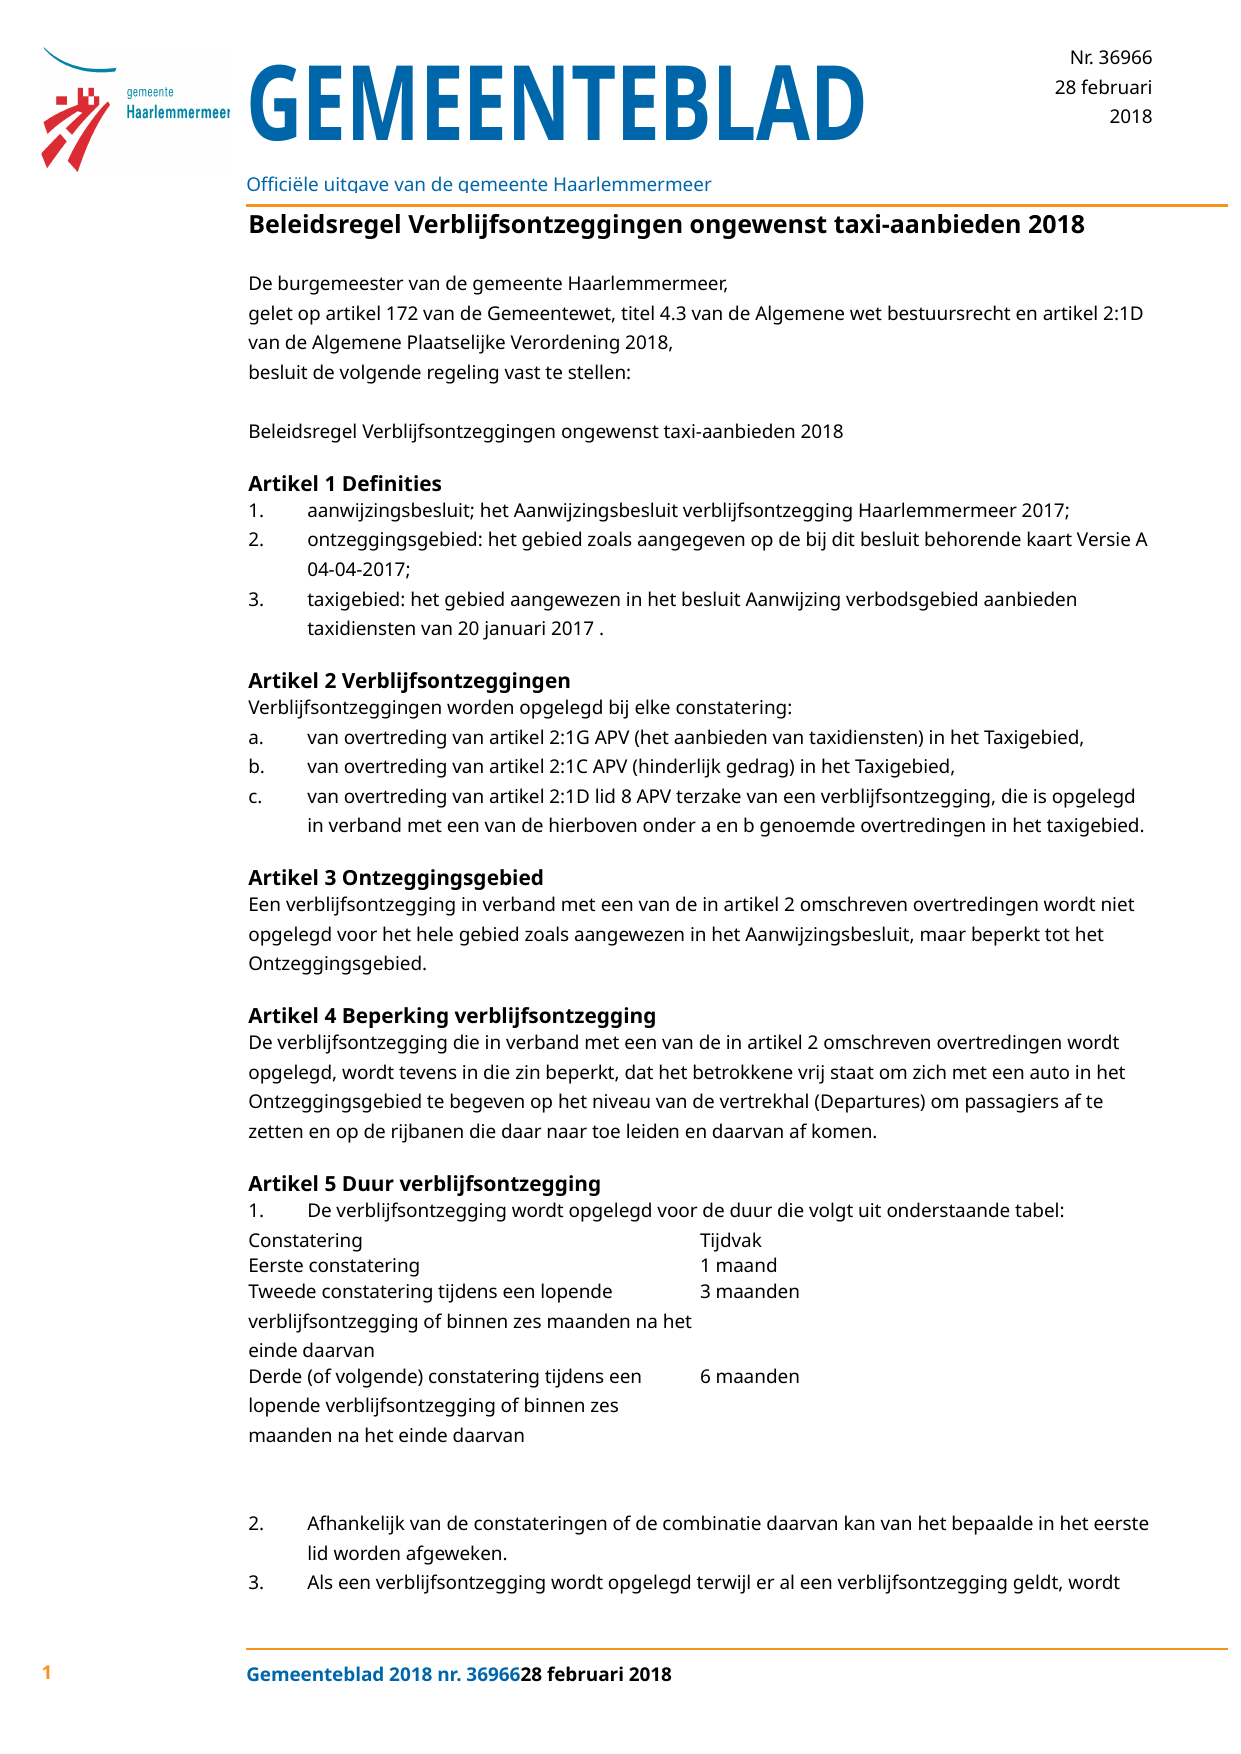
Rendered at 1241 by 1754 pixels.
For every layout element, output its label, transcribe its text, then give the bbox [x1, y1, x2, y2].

table_header Constatering [248, 1227, 700, 1252]
list ontzeggingsgebied: het gebied zoals aangegeven op de bij dit besluit behorende kaart Versie A 04-04-2017; [248, 527, 1152, 582]
text Een verblijfsontzegging in verband met een van de in artikel 2 omschreven overtredingen wordt niet opgelegd voor het hele gebied zoals aangewezen in het Aanwijzingsbesluit, maar beperkt tot het Ontzeggingsgebied. [248, 891, 1152, 976]
table_cell Tweede constatering tijdens een lopende verblijfsontzegging of binnen zes maanden na het einde daarvan [248, 1278, 700, 1363]
text Artikel 2 Verblijfsontzeggingen [248, 666, 1152, 694]
text De verblijfsontzegging die in verband met een van de in artikel 2 omschreven overtredingen wordt opgelegd, wordt tevens in die zin beperkt, dat het betrokkene vrij staat om zich met een auto in het Ontzeggingsgebied te begeven op het niveau van de vertrekhal (Departures) om passagiers af te zetten en op de rijbanen die daar naar toe leiden en daarvan af komen. [248, 1029, 1152, 1144]
list van overtreding van artikel 2:1C APV (hinderlijk gedrag) in het Taxigebied, [248, 753, 1152, 779]
table_header Tijdvak [700, 1227, 1152, 1252]
text gelet op artikel 172 van de Gemeentewet, titel 4.3 van de Algemene wet bestuursrecht en artikel 2:1D van de Algemene Plaatselijke Verordening 2018, [248, 300, 1152, 355]
list taxigebied: het gebied aangewezen in het besluit Aanwijzing verbodsgebied aanbieden taxidiensten van 20 januari 2017 . [248, 586, 1152, 641]
list van overtreding van artikel 2:1D lid 8 APV terzake van een verblijfsontzegging, die is opgelegd in verband met een van de hierboven onder a en b genoemde overtredingen in het taxigebied. [248, 783, 1152, 838]
list Als een verblijfsontzegging wordt opgelegd terwijl er al een verblijfsontzegging geldt, wordt [248, 1569, 1152, 1595]
list van overtreding van artikel 2:1G APV (het aanbieden van taxidiensten) in het Taxigebied, [248, 724, 1152, 749]
text Verblijfsontzeggingen worden opgelegd bij elke constatering: [248, 694, 1152, 720]
text Artikel 5 Duur verblijfsontzegging [248, 1169, 1152, 1197]
table_cell 3 maanden [700, 1278, 1152, 1363]
list De verblijfsontzegging wordt opgelegd voor de duur die volgt uit onderstaande tabel: [248, 1197, 1152, 1223]
text Beleidsregel Verblijfsontzeggingen ongewenst taxi-aanbieden 2018 [248, 207, 1152, 241]
text Beleidsregel Verblijfsontzeggingen ongewenst taxi-aanbieden 2018 [248, 418, 1152, 444]
table_cell Derde (of volgende) constatering tijdens een lopende verblijfsontzegging of binnen zes maanden na het einde daarvan [248, 1363, 700, 1448]
text Artikel 4 Beperking verblijfsontzegging [248, 1001, 1152, 1029]
text Artikel 1 Definities [248, 469, 1152, 497]
text Artikel 3 Ontzeggingsgebied [248, 863, 1152, 891]
text besluit de volgende regeling vast te stellen: [248, 359, 1152, 385]
list aanwijzingsbesluit; het Aanwijzingsbesluit verblijfsontzegging Haarlemmermeer 2017; [248, 497, 1152, 523]
list Afhankelijk van de constateringen of de combinatie daarvan kan van het bepaalde in het eerste lid worden afgeweken. [248, 1510, 1152, 1566]
table_cell 1 maand [700, 1253, 1152, 1278]
table_cell Eerste constatering [248, 1253, 700, 1278]
picture [41, 47, 231, 172]
table_cell 6 maanden [700, 1363, 1152, 1448]
text De burgemeester van de gemeente Haarlemmermeer, [248, 270, 1152, 296]
